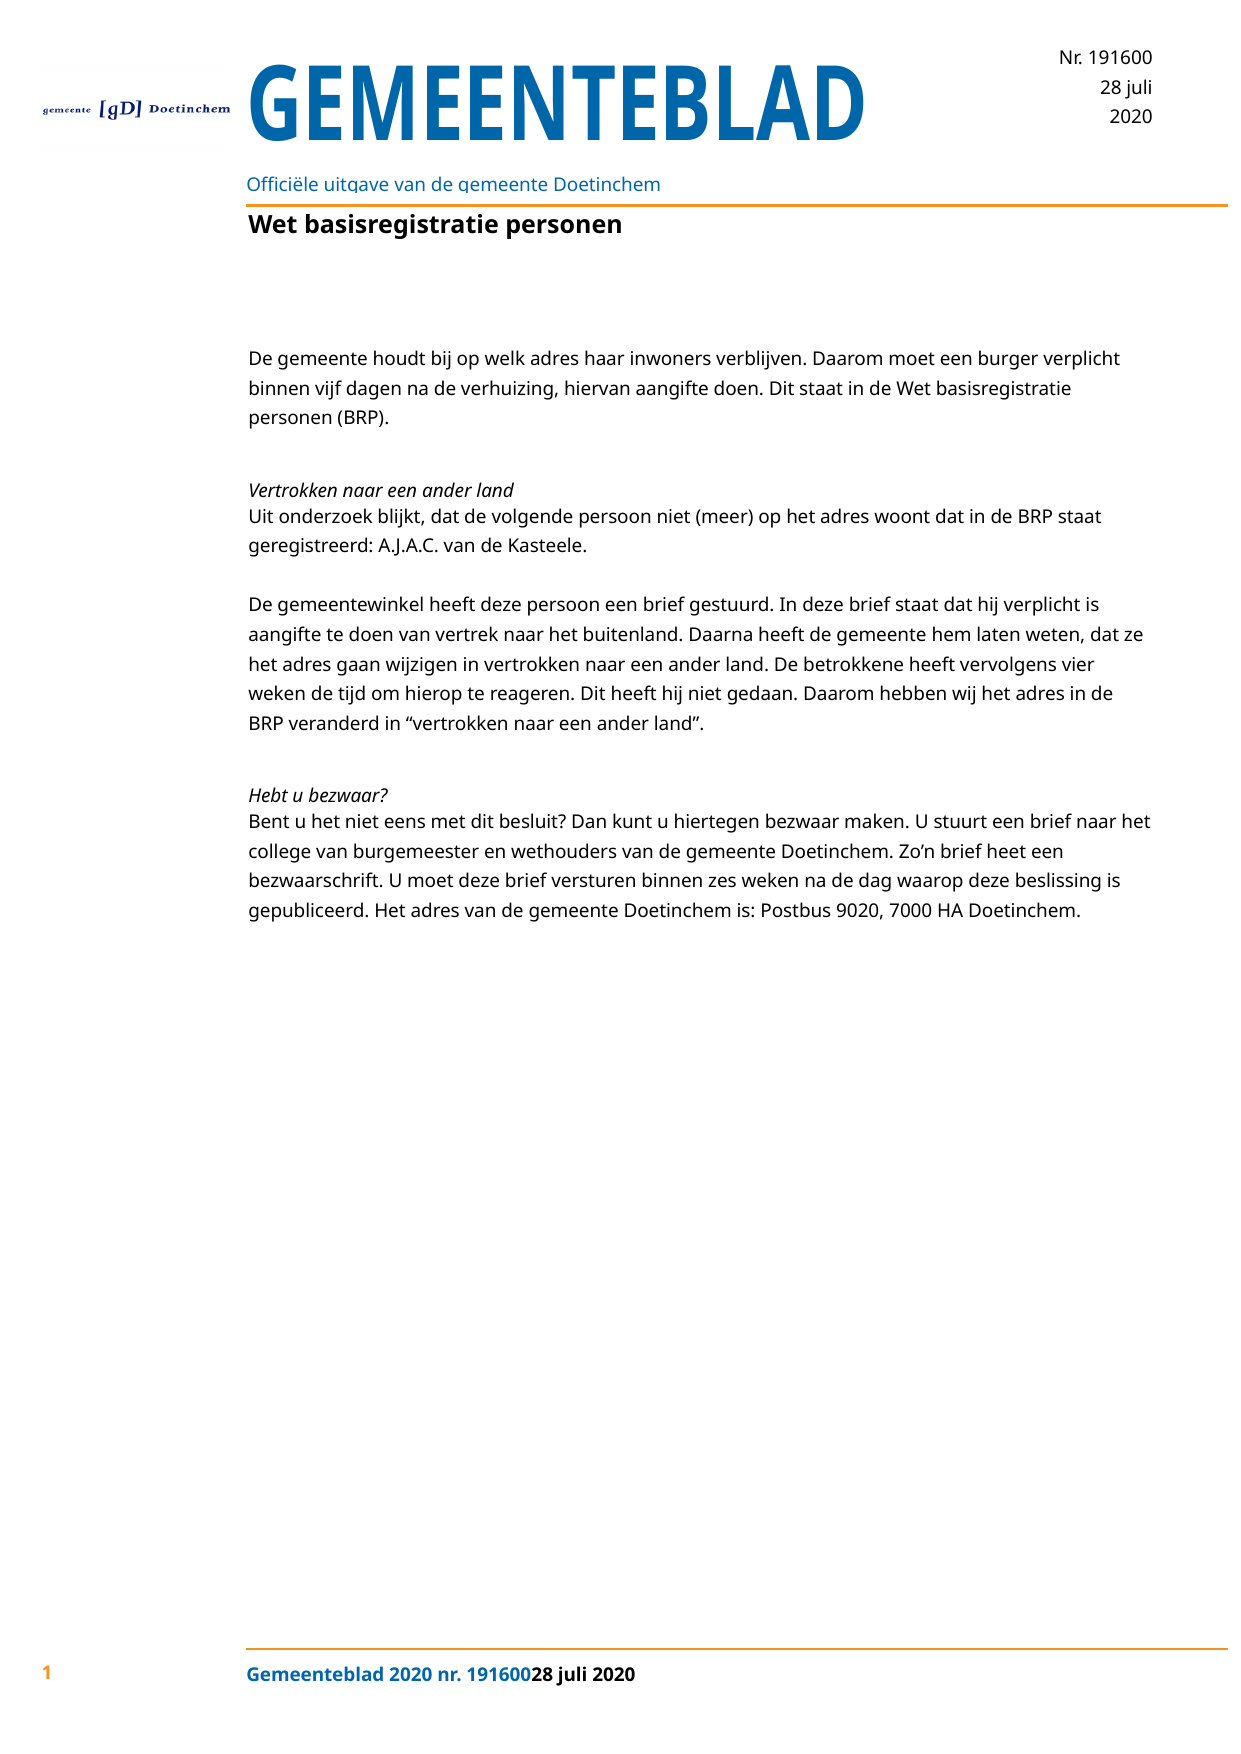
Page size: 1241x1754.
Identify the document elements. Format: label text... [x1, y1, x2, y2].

text De gemeente houdt bij op welk adres haar inwoners verblijven. Daarom moet een burger verplicht binnen vijf dagen na de verhuizing, hiervan aangifte doen. Dit staat in de Wet basisregistratie personen (BRP). [248, 345, 1152, 430]
text De gemeentewinkel heeft deze persoon een brief gestuurd. In deze brief staat dat hij verplicht is aangifte te doen van vertrek naar het buitenland. Daarna heeft de gemeente hem laten weten, dat ze het adres gaan wijzigen in vertrokken naar een ander land. De betrokkene heeft vervolgens vier weken de tijd om hierop te reageren. Dit heeft hij niet gedaan. Daarom hebben wij het adres in de BRP veranderd in “vertrokken naar een ander land”. [248, 592, 1152, 736]
text Vertrokken naar een ander land [248, 477, 1152, 503]
text Wet basisregistratie personen [248, 207, 1152, 241]
text Hebt u bezwaar? [248, 783, 1152, 808]
picture [41, 47, 231, 172]
text Uit onderzoek blijkt, dat de volgende persoon niet (meer) op het adres woont dat in de BRP staat geregistreerd: A.J.A.C. van de Kasteele. [248, 503, 1152, 558]
text Bent u het niet eens met dit besluit? Dan kunt u hiertegen bezwaar maken. U stuurt een brief naar het college van burgemeester en wethouders van de gemeente Doetinchem. Zo’n brief heet een bezwaarschrift. U moet deze brief versturen binnen zes weken na de dag waarop deze beslissing is gepubliceerd. Het adres van de gemeente Doetinchem is: Postbus 9020, 7000 HA Doetinchem. [248, 808, 1152, 923]
